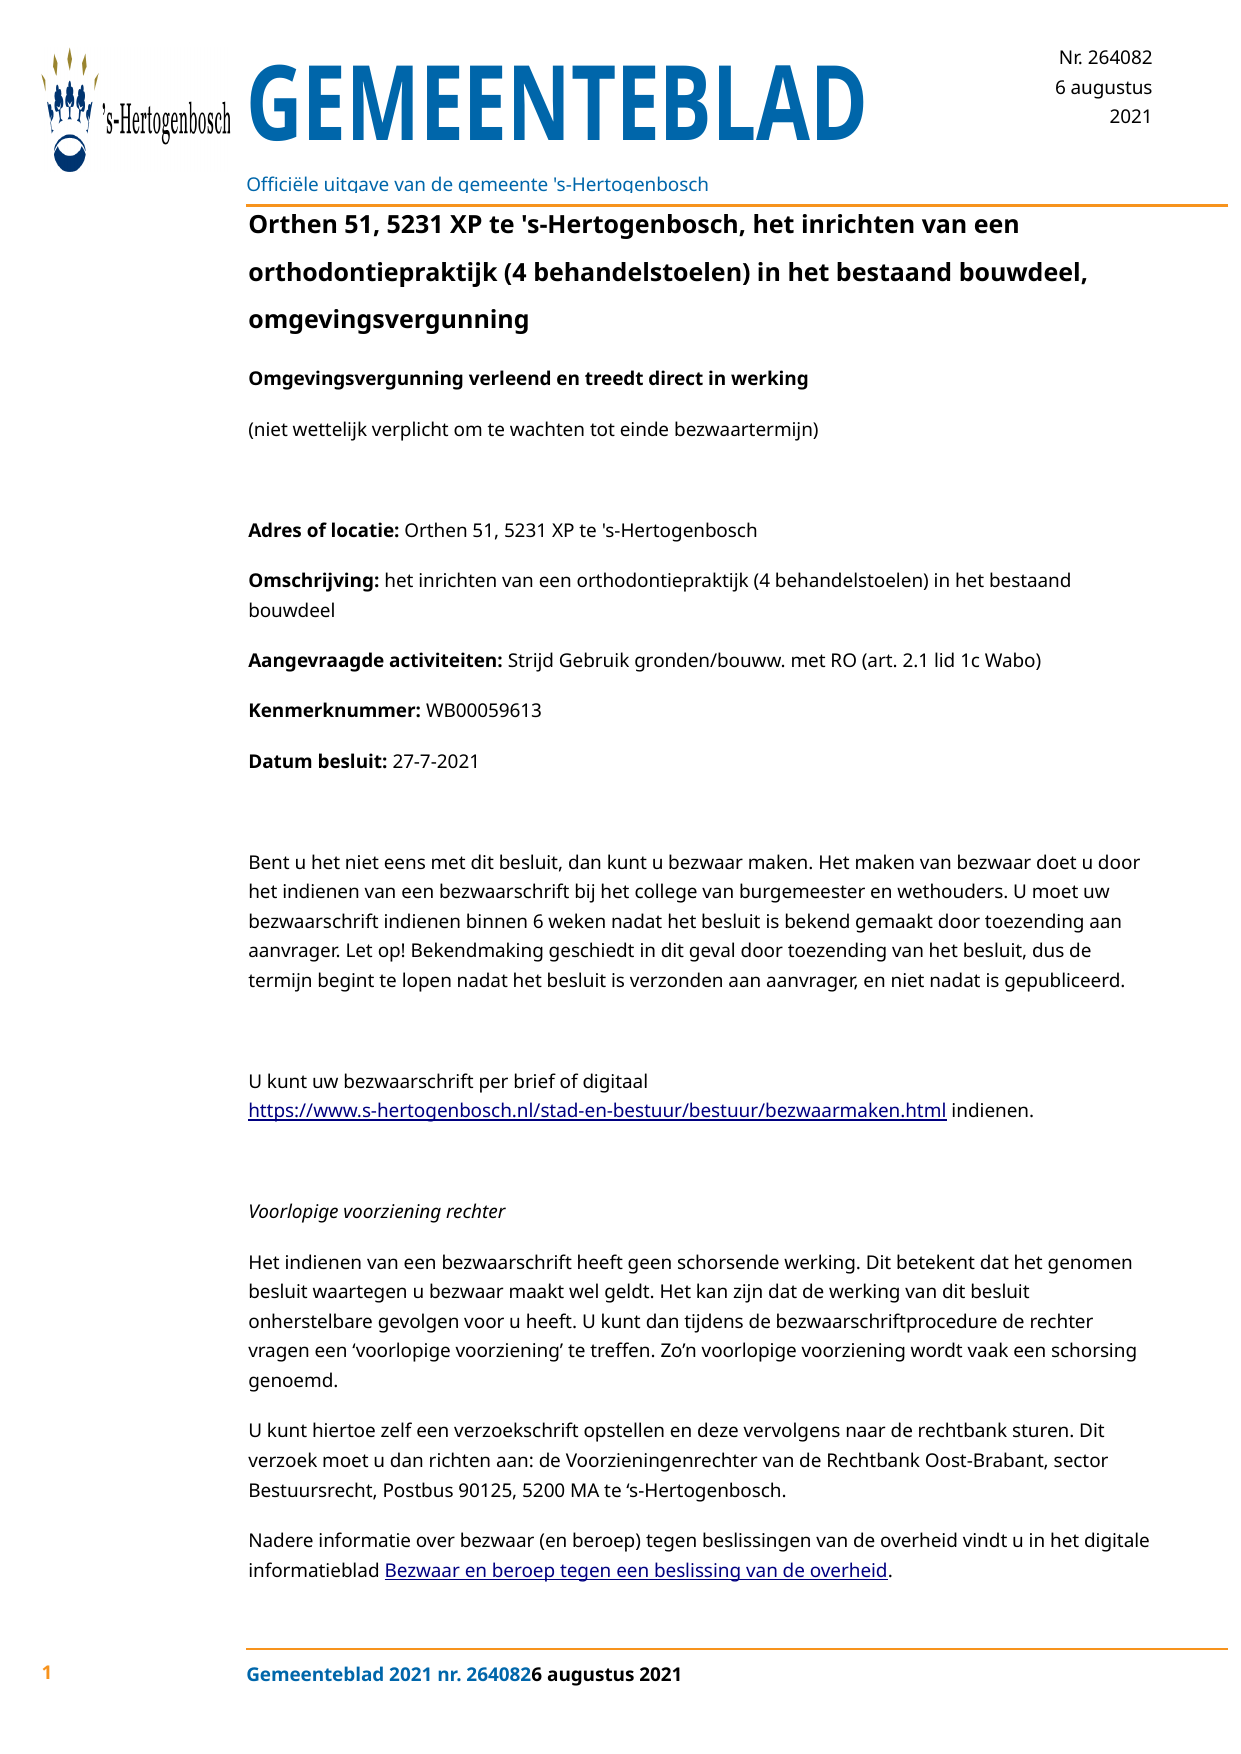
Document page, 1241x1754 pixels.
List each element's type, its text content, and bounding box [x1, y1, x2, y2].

picture [41, 47, 231, 172]
text U kunt hiertoe zelf een verzoekschrift opstellen en deze vervolgens naar de rechtbank sturen. Dit verzoek moet u dan richten aan: de Voorzieningenrechter van de Rechtbank Oost-Brabant, sector Bestuursrecht, Postbus 90125, 5200 MA te ‘s-Hertogenbosch. [248, 1418, 1152, 1502]
text U kunt uw bezwaarschrift per brief of digitaal https://www.s-hertogenbosch.nl/stad-en-bestuur/bestuur/bezwaarmaken.html indienen. [248, 1068, 1152, 1123]
text Nadere informatie over bezwaar (en beroep) tegen beslissingen van de overheid vindt u in het digitale informatieblad Bezwaar en beroep tegen een beslissing van de overheid. [248, 1527, 1152, 1582]
text Bent u het niet eens met dit besluit, dan kunt u bezwaar maken. Het maken van bezwaar doet u door het indienen van een bezwaarschrift bij het college van burgemeester en wethouders. U moet uw bezwaarschrift indienen binnen 6 weken nadat het besluit is bekend gemaakt door toezending aan aanvrager. Let op! Bekendmaking geschiedt in dit geval door toezending van het besluit, dus de termijn begint te lopen nadat het besluit is verzonden aan aanvrager, en niet nadat is gepubliceerd. [248, 849, 1152, 993]
text Omgevingsvergunning verleend en treedt direct in werking [248, 366, 1152, 391]
text Kenmerknummer: WB00059613 [248, 698, 1152, 723]
text Datum besluit: 27-7-2021 [248, 748, 1152, 774]
text Het indienen van een bezwaarschrift heeft geen schorsende werking. Dit betekent dat het genomen besluit waartegen u bezwaar maakt wel geldt. Het kan zijn dat de werking van dit besluit onherstelbare gevolgen voor u heeft. U kunt dan tijdens de bezwaarschriftprocedure de rechter vragen een ‘voorlopige voorziening’ te treffen. Zo’n voorlopige voorziening wordt vaak een schorsing genoemd. [248, 1249, 1152, 1393]
text Adres of locatie: Orthen 51, 5231 XP te 's-Hertogenbosch [248, 517, 1152, 542]
text Omschrijving: het inrichten van een orthodontiepraktijk (4 behandelstoelen) in het bestaand bouwdeel [248, 567, 1152, 622]
text Orthen 51, 5231 XP te 's-Hertogenbosch, het inrichten van een orthodontiepraktijk (4 behandelstoelen) in het bestaand bouwdeel, omgevingsvergunning [248, 207, 1152, 336]
text Aangevraagde activiteiten: Strijd Gebruik gronden/bouww. met RO (art. 2.1 lid 1c Wabo) [248, 647, 1152, 673]
text (niet wettelijk verplicht om te wachten tot einde bezwaartermijn) [248, 416, 1152, 442]
text Voorlopige voorziening rechter [248, 1198, 1152, 1224]
